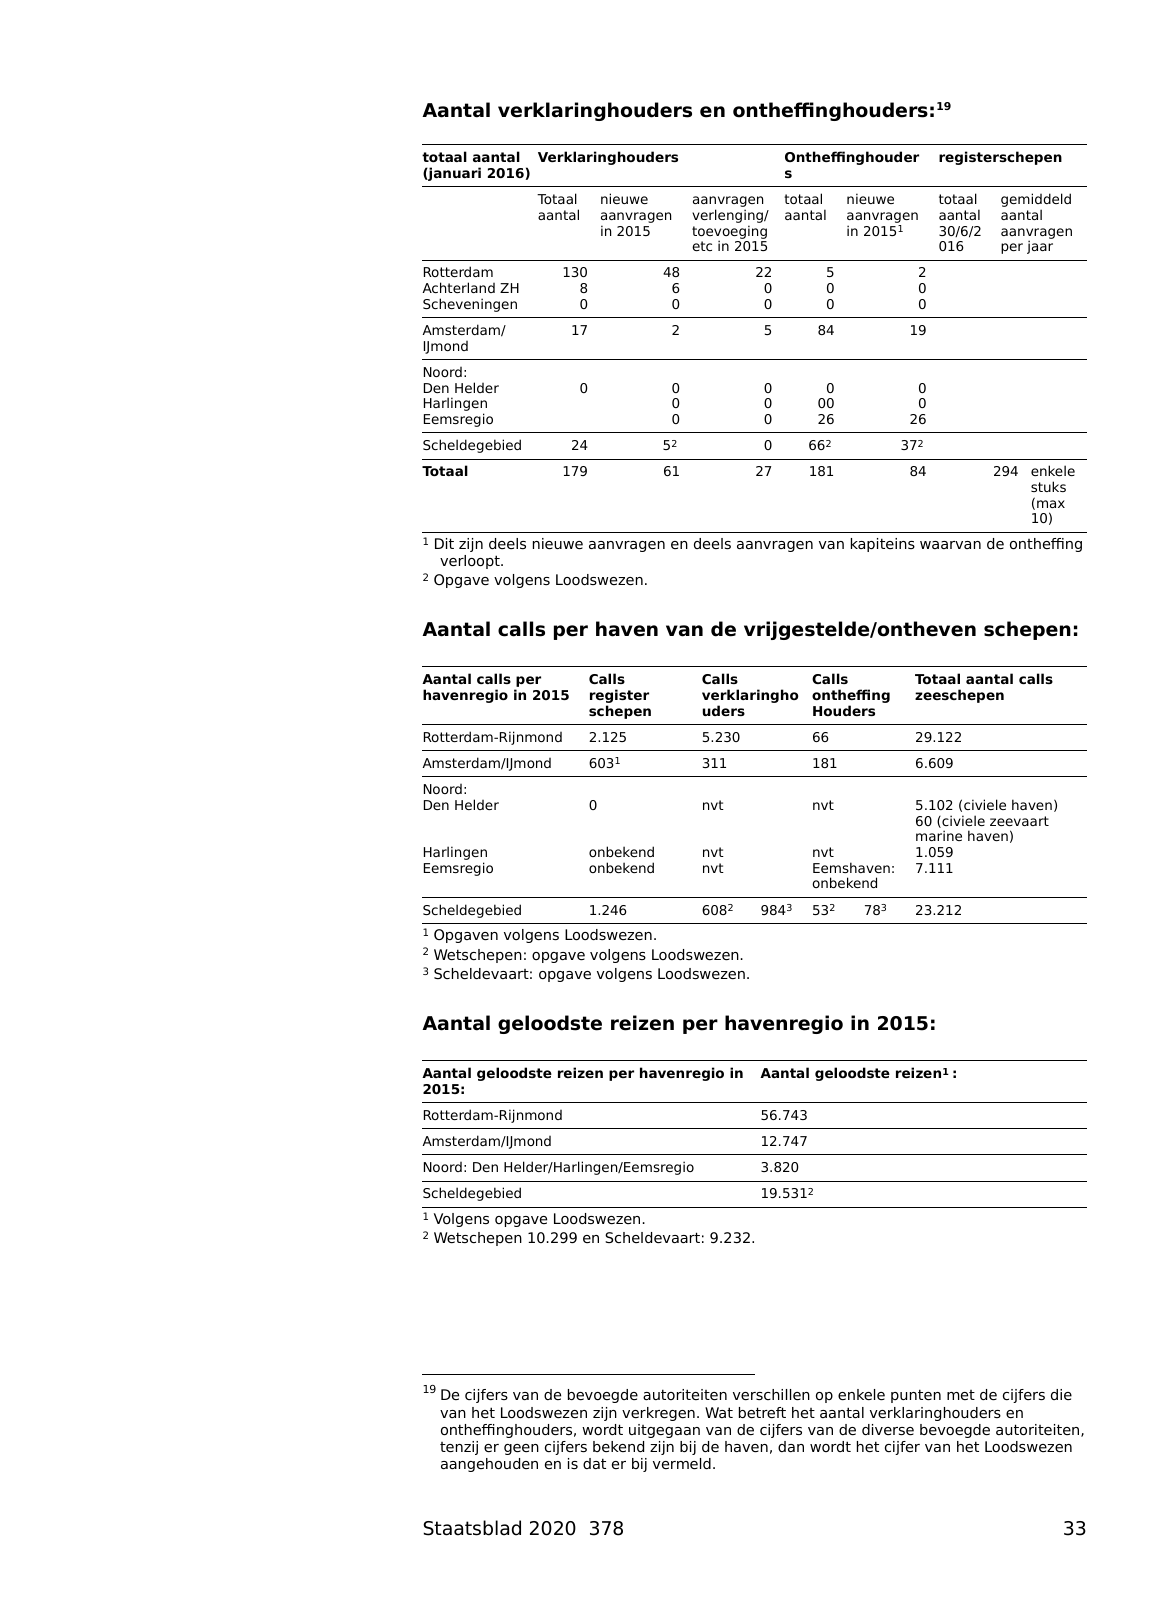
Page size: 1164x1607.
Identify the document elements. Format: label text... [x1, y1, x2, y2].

table_cell Den Helder [422, 798, 583, 845]
table_cell 130 [532, 261, 594, 281]
table_cell 6.609 [909, 751, 1087, 776]
table_cell 5.230 [696, 725, 806, 750]
table_cell 2 [840, 261, 932, 281]
table_cell [422, 187, 532, 259]
table_cell 0 [840, 297, 932, 317]
table_cell 294 [933, 460, 1024, 532]
table_cell 23.212 [909, 898, 1087, 923]
table_cell [696, 777, 806, 798]
table_cell Scheldegebied [422, 1182, 754, 1207]
table_cell 1 Opgaven volgens Loodswezen. 2 Wetschepen: opgave volgens Loodswezen. 3 Scheldevaart: opgave volgens Loodswezen. [422, 924, 1087, 983]
table_cell Achterland ZH [422, 281, 532, 297]
table_cell 0 [778, 281, 840, 297]
table_cell Harlingen [422, 396, 532, 412]
table_cell 66 [806, 725, 909, 750]
table_cell Harlingen [422, 845, 583, 861]
table_cell 0 [532, 297, 594, 317]
table_cell 5 [778, 261, 840, 281]
table_cell [933, 396, 1087, 412]
table_cell 6082 [696, 898, 754, 923]
table_cell 0 [594, 297, 686, 317]
table_cell 26 [840, 412, 932, 432]
table_header Ontheffinghouders [778, 145, 932, 186]
table_cell [583, 777, 696, 798]
table_cell Eemshaven: onbekend [806, 861, 909, 897]
table_cell Amsterdam/IJmond [422, 1129, 754, 1154]
table_cell [933, 360, 1087, 380]
table_cell nieuwe aanvragen in 20151 [840, 187, 932, 259]
table_cell [532, 360, 594, 380]
table_cell 181 [778, 460, 840, 532]
table_cell 179 [532, 460, 594, 532]
table_cell Den Helder [422, 380, 532, 396]
table_cell nvt [806, 798, 909, 845]
table_cell 6031 [583, 751, 696, 776]
table_cell [594, 360, 686, 380]
table_cell 0 [686, 380, 778, 396]
table_cell 48 [594, 261, 686, 281]
table_header Aantal calls per havenregio in 2015 [422, 667, 583, 724]
table_cell Rotterdam [422, 261, 532, 281]
subtitle Aantal verklaringhouders en ontheffinghouders: [422, 100, 1087, 122]
table_cell [909, 777, 1087, 798]
table_cell 1.246 [583, 898, 696, 923]
table_cell 0 [840, 281, 932, 297]
table_cell 0 [686, 396, 778, 412]
table_cell 0 [532, 380, 594, 396]
table_cell [933, 412, 1087, 432]
table_cell [532, 412, 594, 432]
table_cell totaal aantal 30/6/2016 [933, 187, 994, 259]
table_cell [933, 380, 1087, 396]
table_cell 9843 [754, 898, 806, 923]
table_cell 662 [778, 433, 840, 458]
table_cell 0 [686, 281, 778, 297]
table_cell 2.125 [583, 725, 696, 750]
table_cell 372 [840, 433, 932, 458]
table_cell [840, 360, 932, 380]
table_cell 532 [806, 898, 857, 923]
table_cell 0 [778, 297, 840, 317]
subtitle Aantal calls per haven van de vrijgestelde/ontheven schepen: [422, 619, 1087, 641]
table_cell 311 [696, 751, 806, 776]
table_cell Eemsregio [422, 861, 583, 897]
table_cell Noord: Den Helder/Harlingen/Eemsregio [422, 1155, 754, 1181]
table_cell 1 Dit zijn deels nieuwe aanvragen en deels aanvragen van kapiteins waarvan de ontheffing verloopt. 2 Opgave volgens Loodswezen. [422, 533, 1087, 589]
table_cell Totaal [422, 460, 532, 532]
text De cijfers van de bevoegde autoriteiten verschillen op enkele punten met de cijfers die van het Loodswezen zijn verkregen. Wat betreft het aantal verklaringhouders en ontheffinghouders, wordt uitgegaan van de cijfers van de diverse bevoegde autoriteiten, tenzij er geen cijfers bekend zijn bij de haven, dan wordt het cijfer van het Loodswezen aangehouden en is dat er bij vermeld. [422, 1383, 1087, 1473]
table_header Verklaringhouders [532, 145, 778, 186]
table_cell 5 [686, 318, 778, 359]
table_cell nvt [696, 845, 806, 861]
table_cell 5.102 (civiele haven) 60 (civiele zeevaart marine haven) [909, 798, 1087, 845]
table_cell 8 [532, 281, 594, 297]
table_cell aanvragen verlenging/ toevoeging etc in 2015 [686, 187, 778, 259]
table_cell 19 [840, 318, 932, 359]
table_header Calls register schepen [583, 667, 696, 724]
table_cell 0 [840, 396, 932, 412]
table_cell onbekend [583, 845, 696, 861]
table_cell 0 [594, 396, 686, 412]
table_cell 19.5312 [754, 1182, 1087, 1207]
table_cell Noord: [422, 360, 532, 380]
table_cell 00 [778, 396, 840, 412]
table_cell nvt [696, 798, 806, 845]
table_header Calls ontheffing Houders [806, 667, 909, 724]
table_cell 26 [778, 412, 840, 432]
table_cell Noord: [422, 777, 583, 798]
table_cell Totaal aantal [532, 187, 594, 259]
subtitle Aantal geloodste reizen per havenregio in 2015: [422, 1013, 1087, 1035]
table_header Calls verklaringhouders [696, 667, 806, 724]
table_cell Scheldegebied [422, 898, 583, 923]
table_cell Scheldegebied [422, 433, 532, 458]
table_header Aantal geloodste reizen per havenregio in 2015: [422, 1061, 754, 1102]
table_cell 12.747 [754, 1129, 1087, 1154]
table_cell onbekend [583, 861, 696, 897]
table_cell enkele stuks (max 10) [1025, 460, 1087, 532]
table_cell Scheveningen [422, 297, 532, 317]
table_cell [933, 318, 1087, 359]
table_cell 0 [686, 297, 778, 317]
table_cell Amsterdam/ IJmond [422, 318, 532, 359]
table_cell Amsterdam/IJmond [422, 751, 583, 776]
table_cell nieuwe aanvragen in 2015 [594, 187, 686, 259]
table_cell 22 [686, 261, 778, 281]
table_header registerschepen [933, 145, 1087, 186]
table_cell gemiddeld aantal aanvragen per jaar [994, 187, 1087, 259]
table_cell [778, 360, 840, 380]
table_cell 84 [840, 460, 932, 532]
table_cell 6 [594, 281, 686, 297]
table_cell [806, 777, 909, 798]
table_cell 84 [778, 318, 840, 359]
table_cell 0 [594, 412, 686, 432]
table_cell 0 [583, 798, 696, 845]
table_cell 3.820 [754, 1155, 1087, 1181]
table_cell Eemsregio [422, 412, 532, 432]
table_cell [686, 360, 778, 380]
table_cell 17 [532, 318, 594, 359]
table_cell 7.111 [909, 861, 1087, 897]
table_cell 61 [594, 460, 686, 532]
table_cell [532, 396, 594, 412]
table_header totaal aantal (januari 2016) [422, 145, 532, 186]
table_cell 27 [686, 460, 778, 532]
table_cell 0 [686, 433, 778, 458]
table_header Aantal geloodste reizen1: [754, 1061, 1087, 1102]
table_cell 0 [594, 380, 686, 396]
table_cell 783 [858, 898, 909, 923]
table_cell 0 [686, 412, 778, 432]
table_header Totaal aantal calls zeeschepen [909, 667, 1087, 724]
table_cell 56.743 [754, 1103, 1087, 1128]
table_cell 0 [840, 380, 932, 396]
table_cell 1.059 [909, 845, 1087, 861]
table_cell 2 [594, 318, 686, 359]
table_cell 24 [532, 433, 594, 458]
table_cell [933, 261, 1087, 281]
table_cell [933, 281, 1087, 297]
table_cell [933, 297, 1087, 317]
table_cell nvt [696, 861, 806, 897]
table_cell 52 [594, 433, 686, 458]
table_cell totaal aantal [778, 187, 840, 259]
table_cell Rotterdam-Rijnmond [422, 725, 583, 750]
table_cell 29.122 [909, 725, 1087, 750]
table_cell 181 [806, 751, 909, 776]
table_cell Rotterdam-Rijnmond [422, 1103, 754, 1128]
table_cell [933, 433, 1087, 458]
table_cell nvt [806, 845, 909, 861]
table_cell 0 [778, 380, 840, 396]
table_cell 1 Volgens opgave Loodswezen. 2 Wetschepen 10.299 en Scheldevaart: 9.232. [422, 1208, 1087, 1247]
